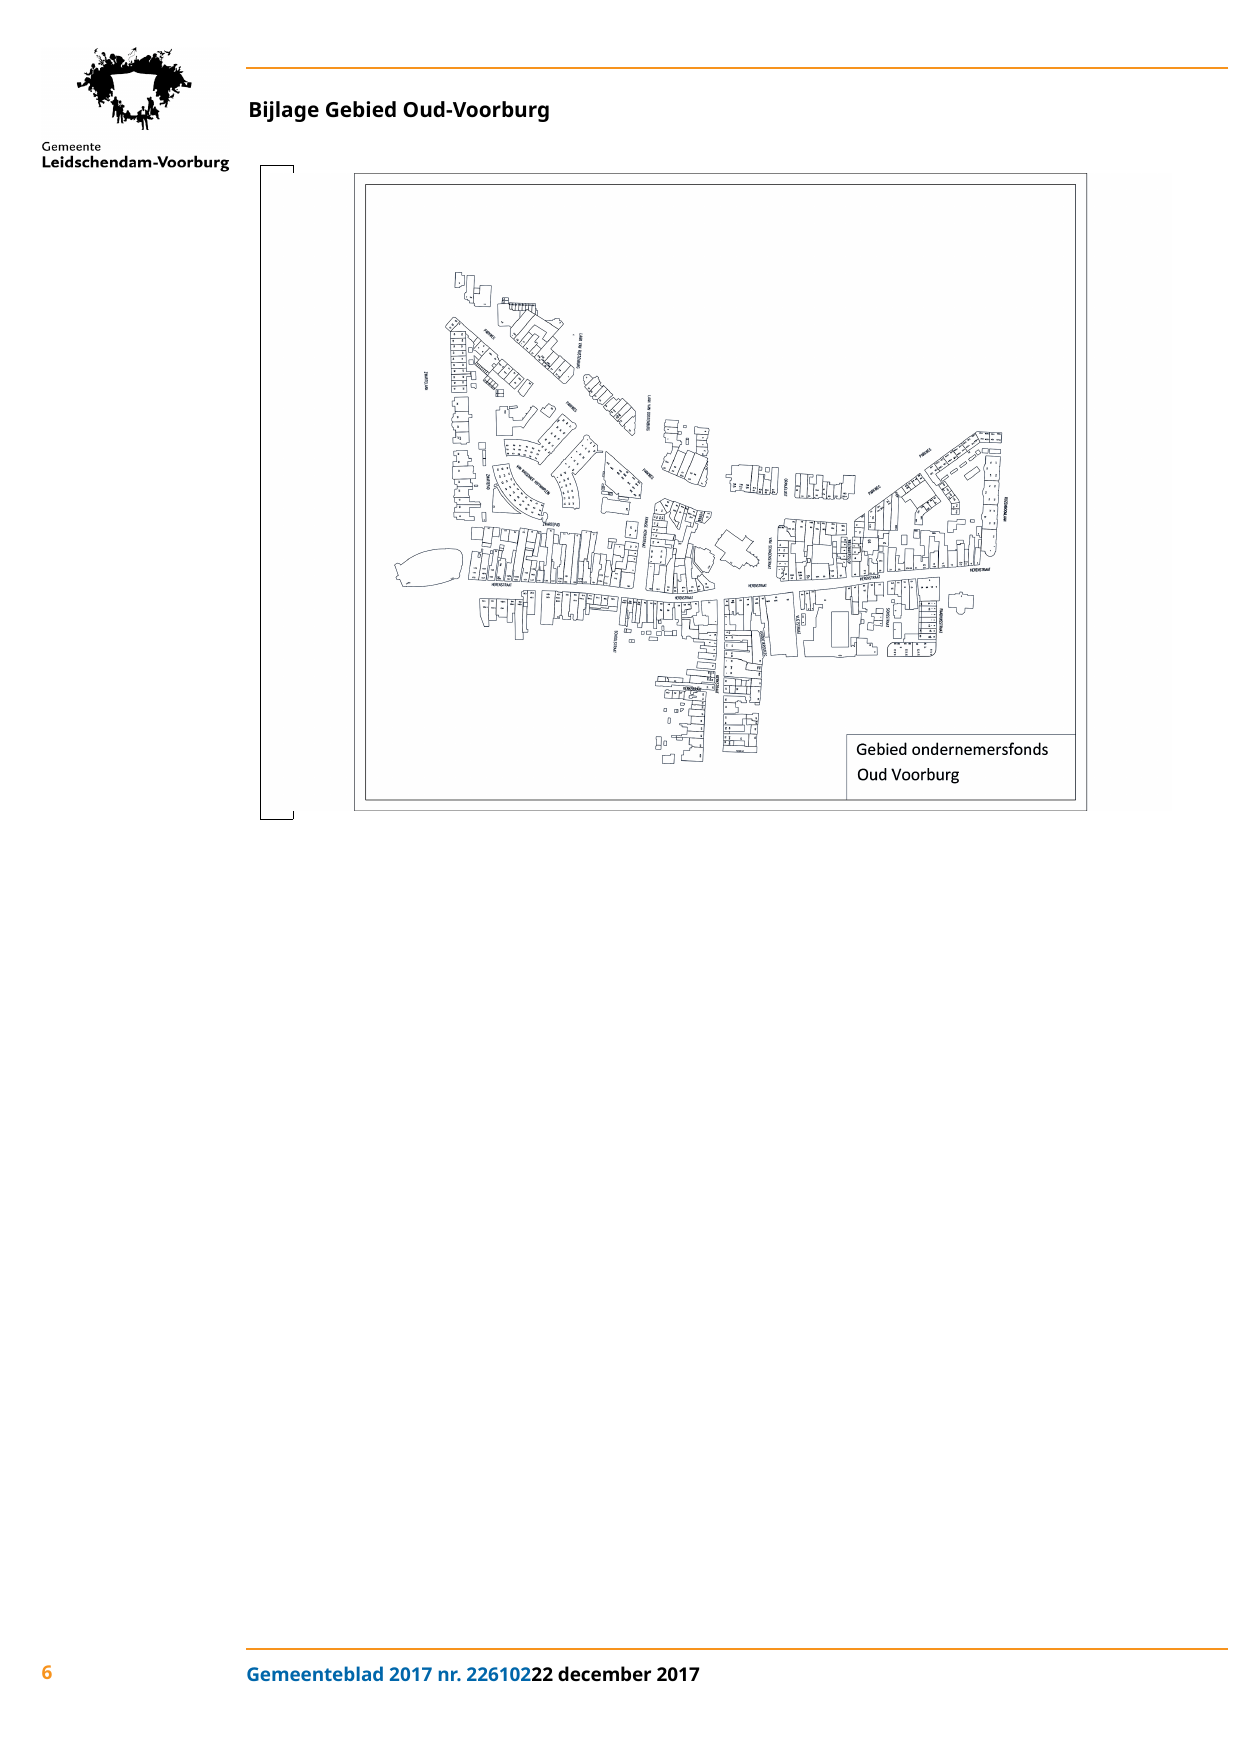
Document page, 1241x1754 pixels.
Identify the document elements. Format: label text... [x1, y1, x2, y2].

picture [268, 173, 1173, 811]
text Bijlage Gebied Oud-Voorburg [248, 95, 1152, 123]
picture [41, 47, 231, 172]
